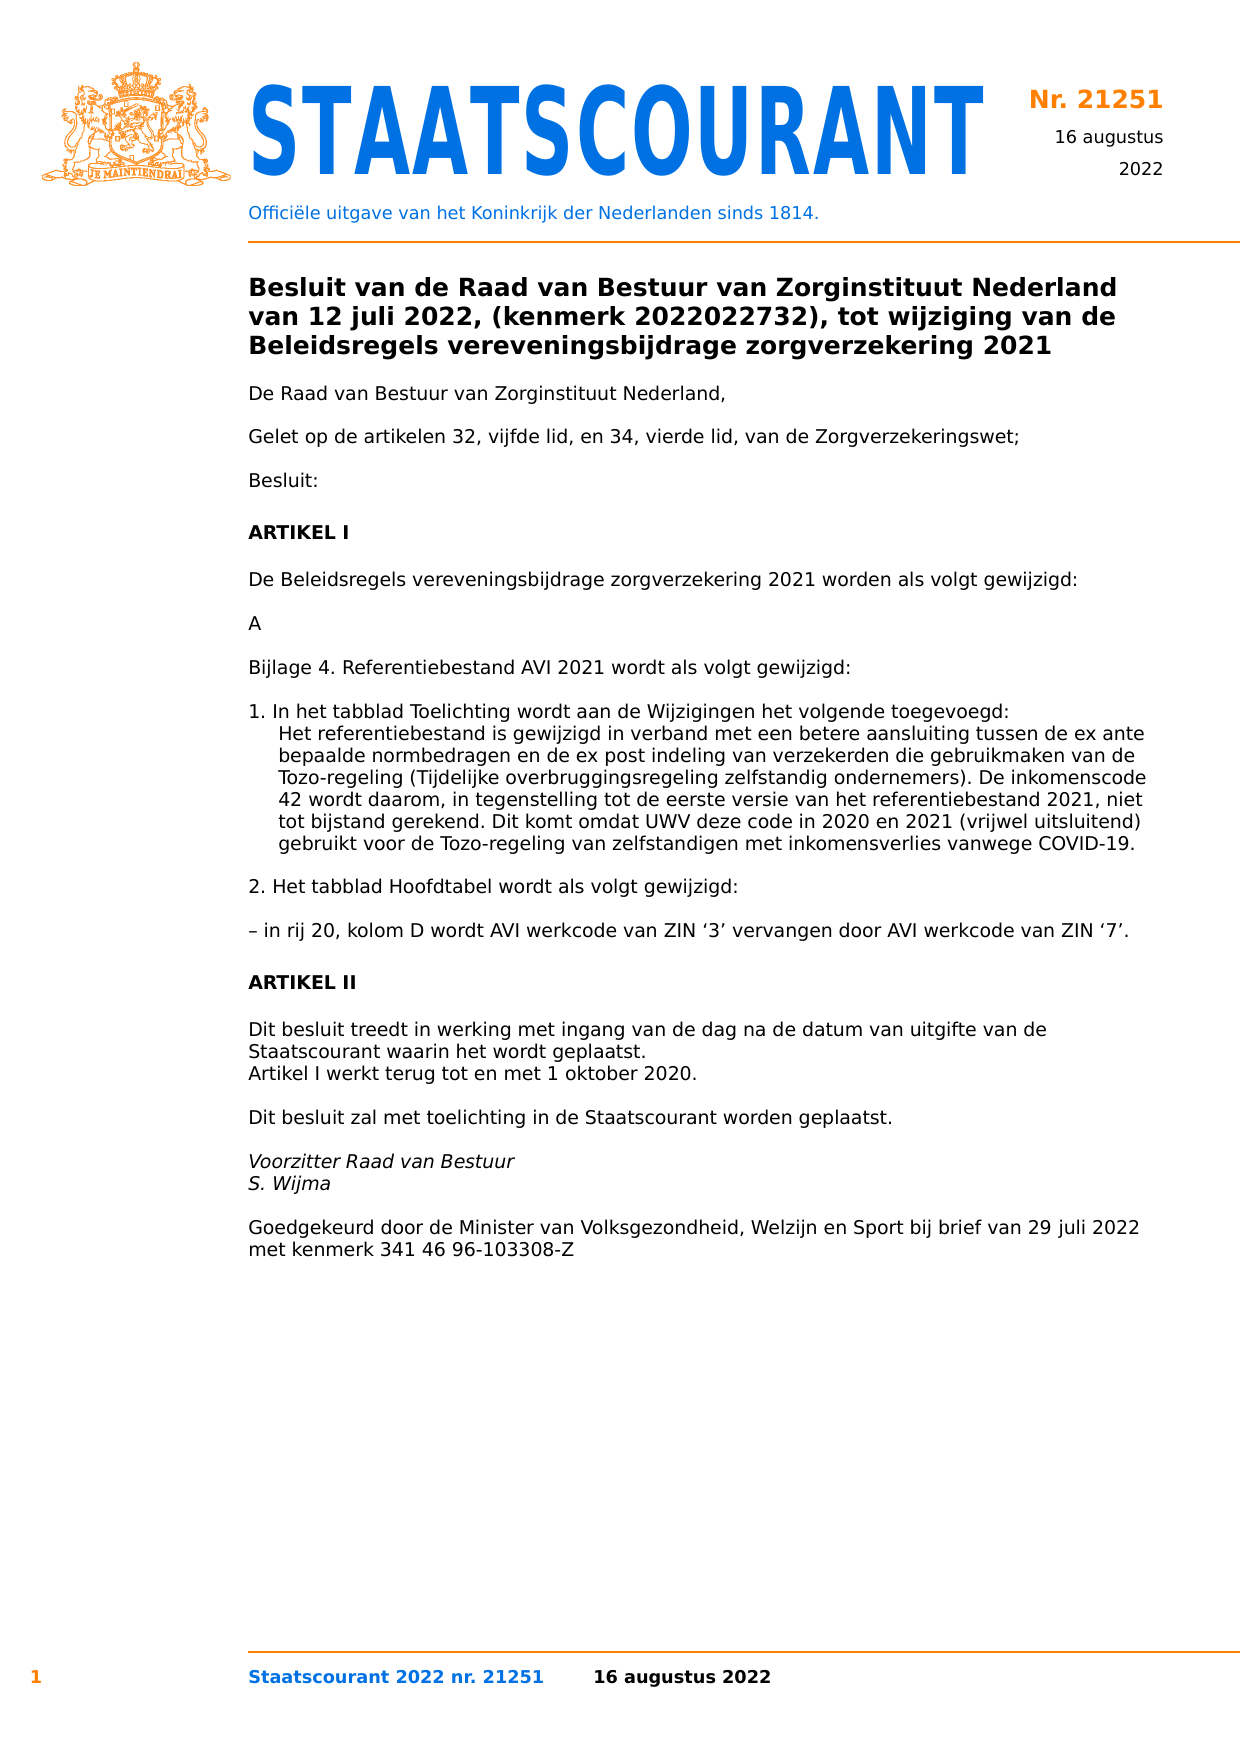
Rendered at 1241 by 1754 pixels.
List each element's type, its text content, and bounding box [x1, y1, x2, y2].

table_header STAATSCOURANT [248, 62, 998, 203]
text Het referentiebestand is gewijzigd in verband met een betere aansluiting tussen de ex ante bepaalde normbedragen en de ex post indeling van verzekerden die gebruikmaken van de Tozo-regeling (Tijdelijke overbruggingsregeling zelfstandig ondernemers). De inkomenscode 42 wordt daarom, in tegenstelling tot de eerste versie van het referentiebestand 2021, niet tot bijstand gerekend. Dit komt omdat UWV deze code in 2020 en 2021 (vrijwel uitsluitend) gebruikt voor de Tozo-regeling van zelfstandigen met inkomensverlies vanwege COVID-19. [278, 723, 1163, 854]
text – in rij 20, kolom D wordt AVI werkcode van ZIN ‘3’ vervangen door AVI werkcode van ZIN ‘7’. [248, 920, 1163, 942]
text Dit besluit zal met toelichting in de Staatscourant worden geplaatst. [248, 1107, 1163, 1129]
text Besluit: [248, 470, 1163, 492]
subtitle Besluit van de Raad van Bestuur van Zorginstituut Nederland van 12 juli 2022, (kenmerk 2022022732), tot wijziging van de Beleidsregels vereveningsbijdrage zorgverzekering 2021 [248, 273, 1163, 361]
text Voorzitter Raad van Bestuur S. Wijma [248, 1151, 1163, 1195]
text Gelet op de artikelen 32, vijfde lid, en 34, vierde lid, van de Zorgverzekeringswet; [248, 426, 1163, 448]
table_cell 16 augustus [998, 121, 1240, 153]
table_cell 2022 [998, 153, 1240, 203]
text De Beleidsregels vereveningsbijdrage zorgverzekering 2021 worden als volgt gewijzigd: [248, 569, 1163, 591]
table_cell Officiële uitgave van het Koninkrijk der Nederlanden sinds 1814. [248, 203, 1240, 241]
text De Raad van Bestuur van Zorginstituut Nederland, [248, 382, 1163, 404]
text Goedgekeurd door de Minister van Volksgezondheid, Welzijn en Sport bij brief van 29 juli 2022 met kenmerk 341 46 96-103308-Z [248, 1217, 1163, 1261]
table_header [25, 62, 248, 241]
text 1. In het tabblad Toelichting wordt aan de Wijzigingen het volgende toegevoegd: [248, 701, 1163, 723]
text Dit besluit treedt in werking met ingang van de dag na de datum van uitgifte van de Staatscourant waarin het wordt geplaatst. [248, 1019, 1163, 1063]
text 2. Het tabblad Hoofdtabel wordt als volgt gewijzigd: [248, 876, 1163, 898]
subtitle ARTIKEL II [248, 972, 1163, 994]
text Bijlage 4. Referentiebestand AVI 2021 wordt als volgt gewijzigd: [248, 657, 1163, 679]
table_header Nr. 21251 [998, 62, 1240, 121]
subtitle ARTIKEL I [248, 522, 1163, 544]
text A [248, 613, 1163, 635]
text Artikel I werkt terug tot en met 1 oktober 2020. [248, 1063, 1163, 1085]
picture [41, 62, 231, 186]
